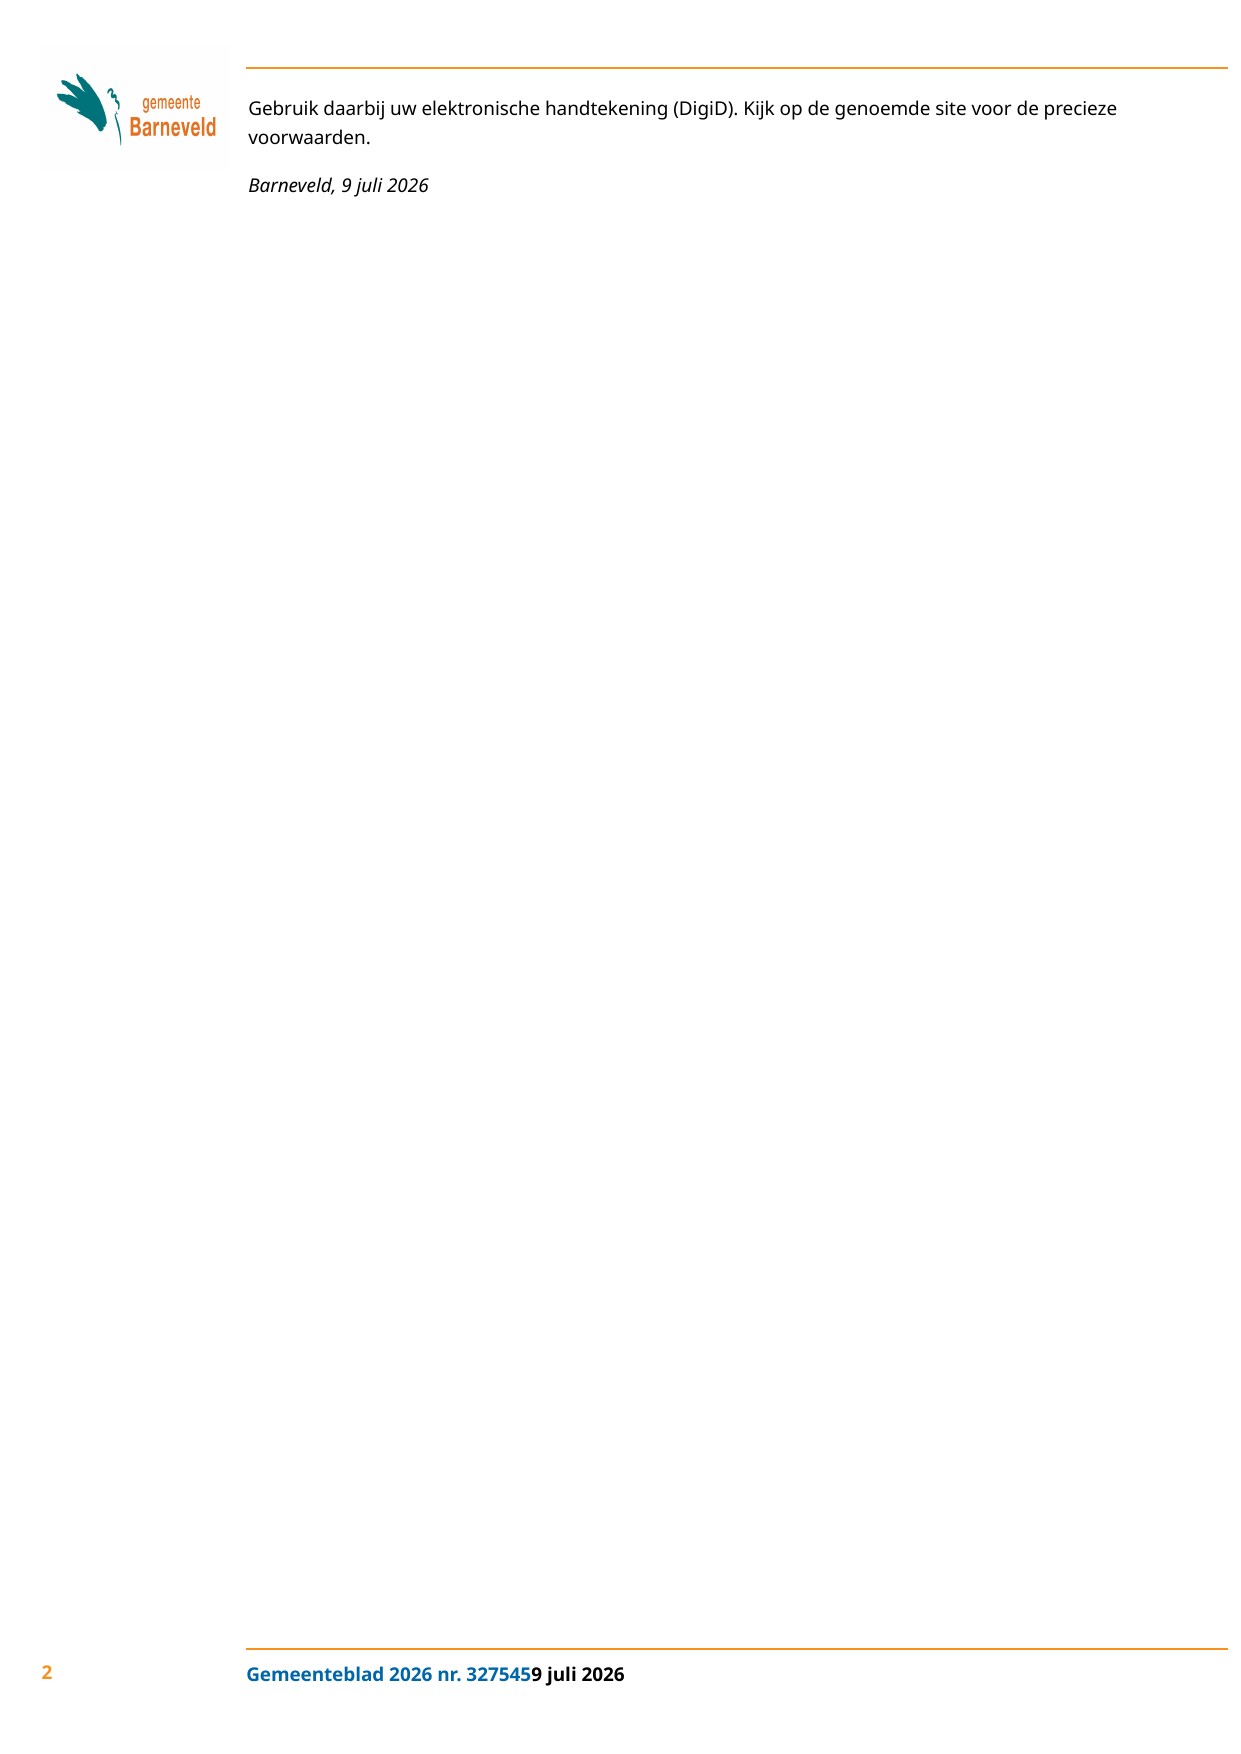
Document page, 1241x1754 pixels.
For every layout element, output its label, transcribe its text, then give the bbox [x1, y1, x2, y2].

text Barneveld, 9 juli 2026 [248, 172, 1152, 198]
picture [41, 47, 231, 172]
text Gebruik daarbij uw elektronische handtekening (DigiD). Kijk op de genoemde site voor de precieze voorwaarden. [248, 95, 1152, 150]
